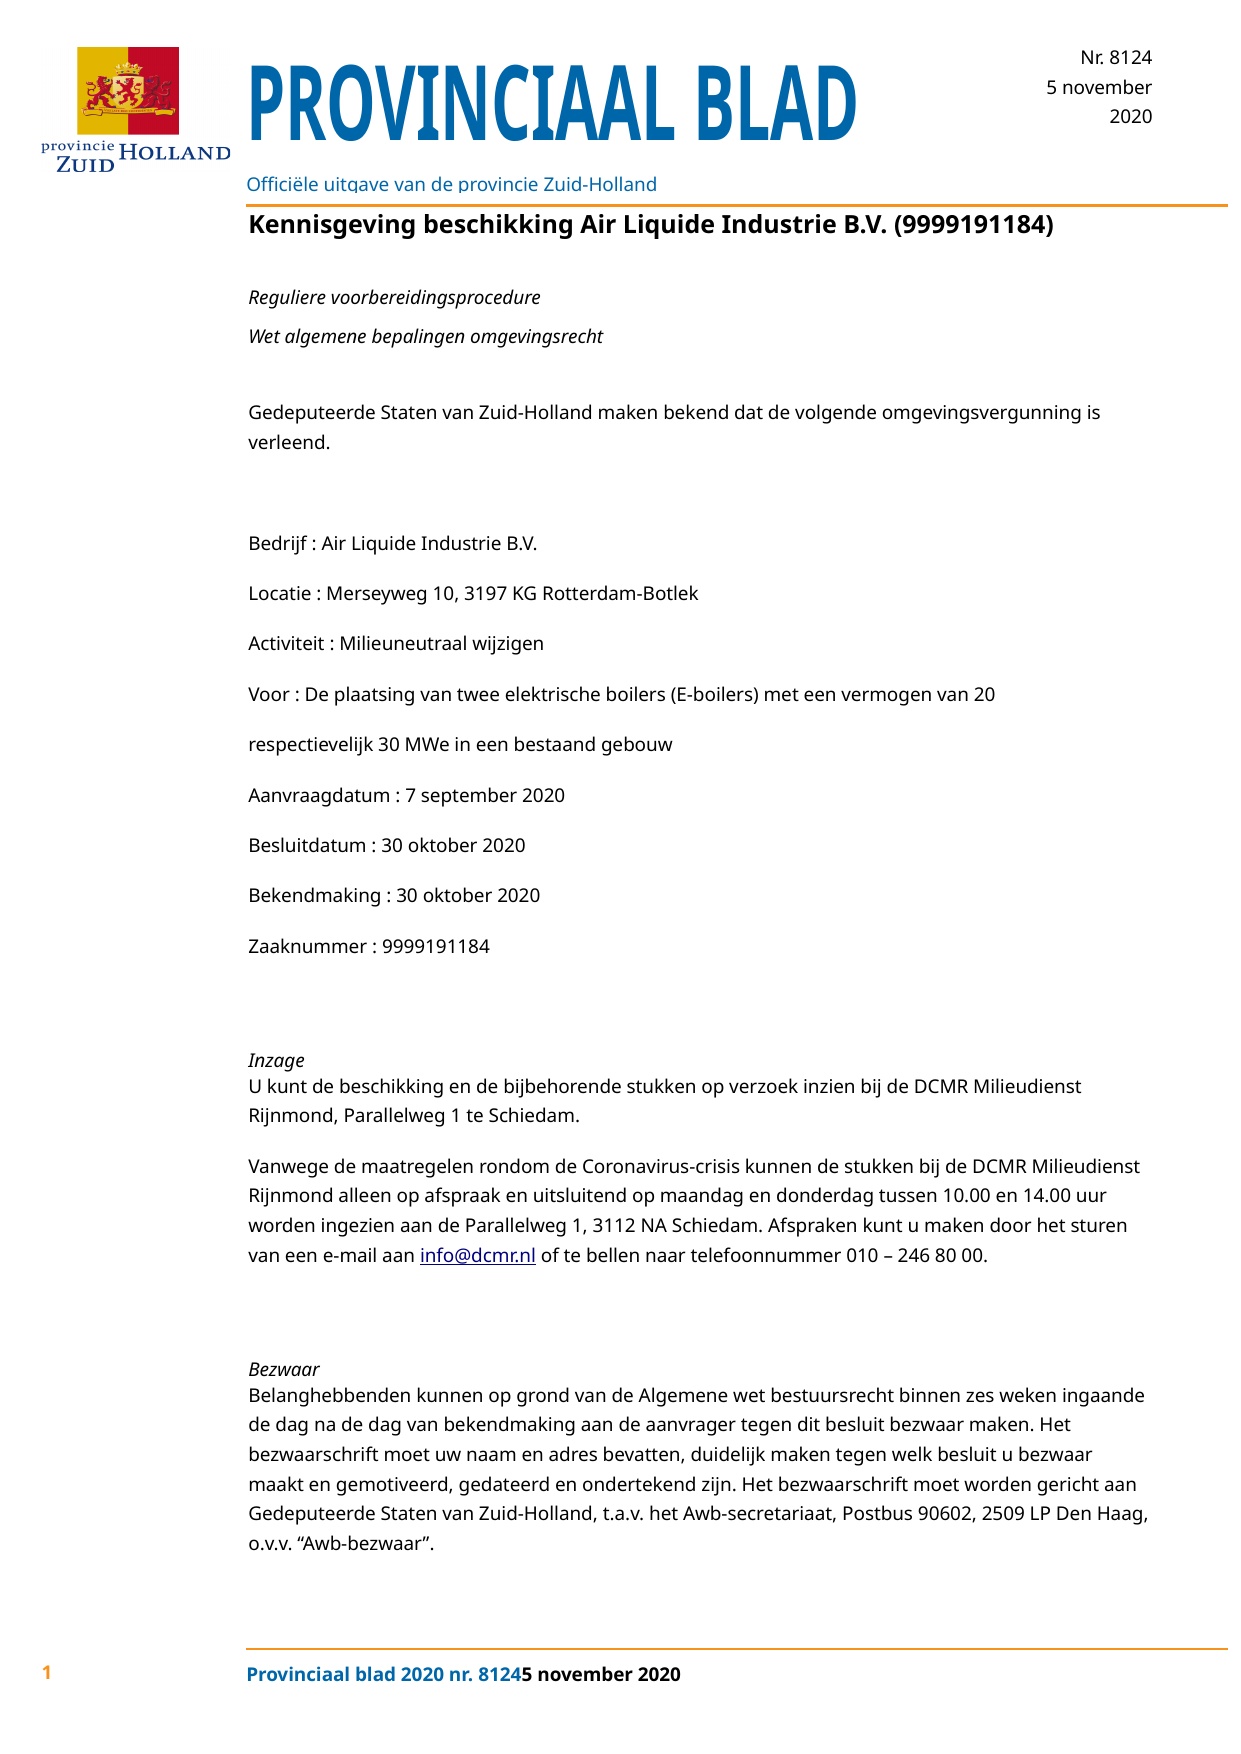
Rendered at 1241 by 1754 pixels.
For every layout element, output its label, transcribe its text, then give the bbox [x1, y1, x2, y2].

text Bekendmaking : 30 oktober 2020 [248, 883, 1152, 908]
text Voor : De plaatsing van twee elektrische boilers (E-boilers) met een vermogen van 20 [248, 681, 1152, 707]
picture [41, 47, 231, 172]
text respectievelijk 30 MWe in een bestaand gebouw [248, 731, 1152, 757]
text Bezwaar [248, 1356, 1152, 1382]
text Wet algemene bepalingen omgevingsrecht [248, 323, 1152, 349]
text Bedrijf : Air Liquide Industrie B.V. [248, 530, 1152, 555]
text Reguliere voorbereidingsprocedure [248, 284, 1152, 309]
text U kunt de beschikking en de bijbehorende stukken op verzoek inzien bij de DCMR Milieudienst Rijnmond, Parallelweg 1 te Schiedam. [248, 1073, 1152, 1128]
text Belanghebbenden kunnen op grond van de Algemene wet bestuursrecht binnen zes weken ingaande de dag na de dag van bekendmaking aan de aanvrager tegen dit besluit bezwaar maken. Het bezwaarschrift moet uw naam en adres bevatten, duidelijk maken tegen welk besluit u bezwaar maakt en gemotiveerd, gedateerd en ondertekend zijn. Het bezwaarschrift moet worden gericht aan Gedeputeerde Staten van Zuid-Holland, t.a.v. het Awb-secretariaat, Postbus 90602, 2509 LP Den Haag, o.v.v. “Awb-bezwaar”. [248, 1382, 1152, 1556]
text Inzage [248, 1047, 1152, 1073]
text Activiteit : Milieuneutraal wijzigen [248, 631, 1152, 656]
text Kennisgeving beschikking Air Liquide Industrie B.V. (9999191184) [248, 207, 1152, 241]
text Vanwege de maatregelen rondom de Coronavirus-crisis kunnen de stukken bij de DCMR Milieudienst Rijnmond alleen op afspraak en uitsluitend op maandag en donderdag tussen 10.00 en 14.00 uur worden ingezien aan de Parallelweg 1, 3112 NA Schiedam. Afspraken kunt u maken door het sturen van een e-mail aan info@dcmr.nl of te bellen naar telefoonnummer 010 – 246 80 00. [248, 1153, 1152, 1268]
text Gedeputeerde Staten van Zuid-Holland maken bekend dat de volgende omgevingsvergunning is verleend. [248, 399, 1152, 454]
text Aanvraagdatum : 7 september 2020 [248, 782, 1152, 807]
text Besluitdatum : 30 oktober 2020 [248, 832, 1152, 858]
text Zaaknummer : 9999191184 [248, 933, 1152, 959]
text Locatie : Merseyweg 10, 3197 KG Rotterdam-Botlek [248, 580, 1152, 606]
